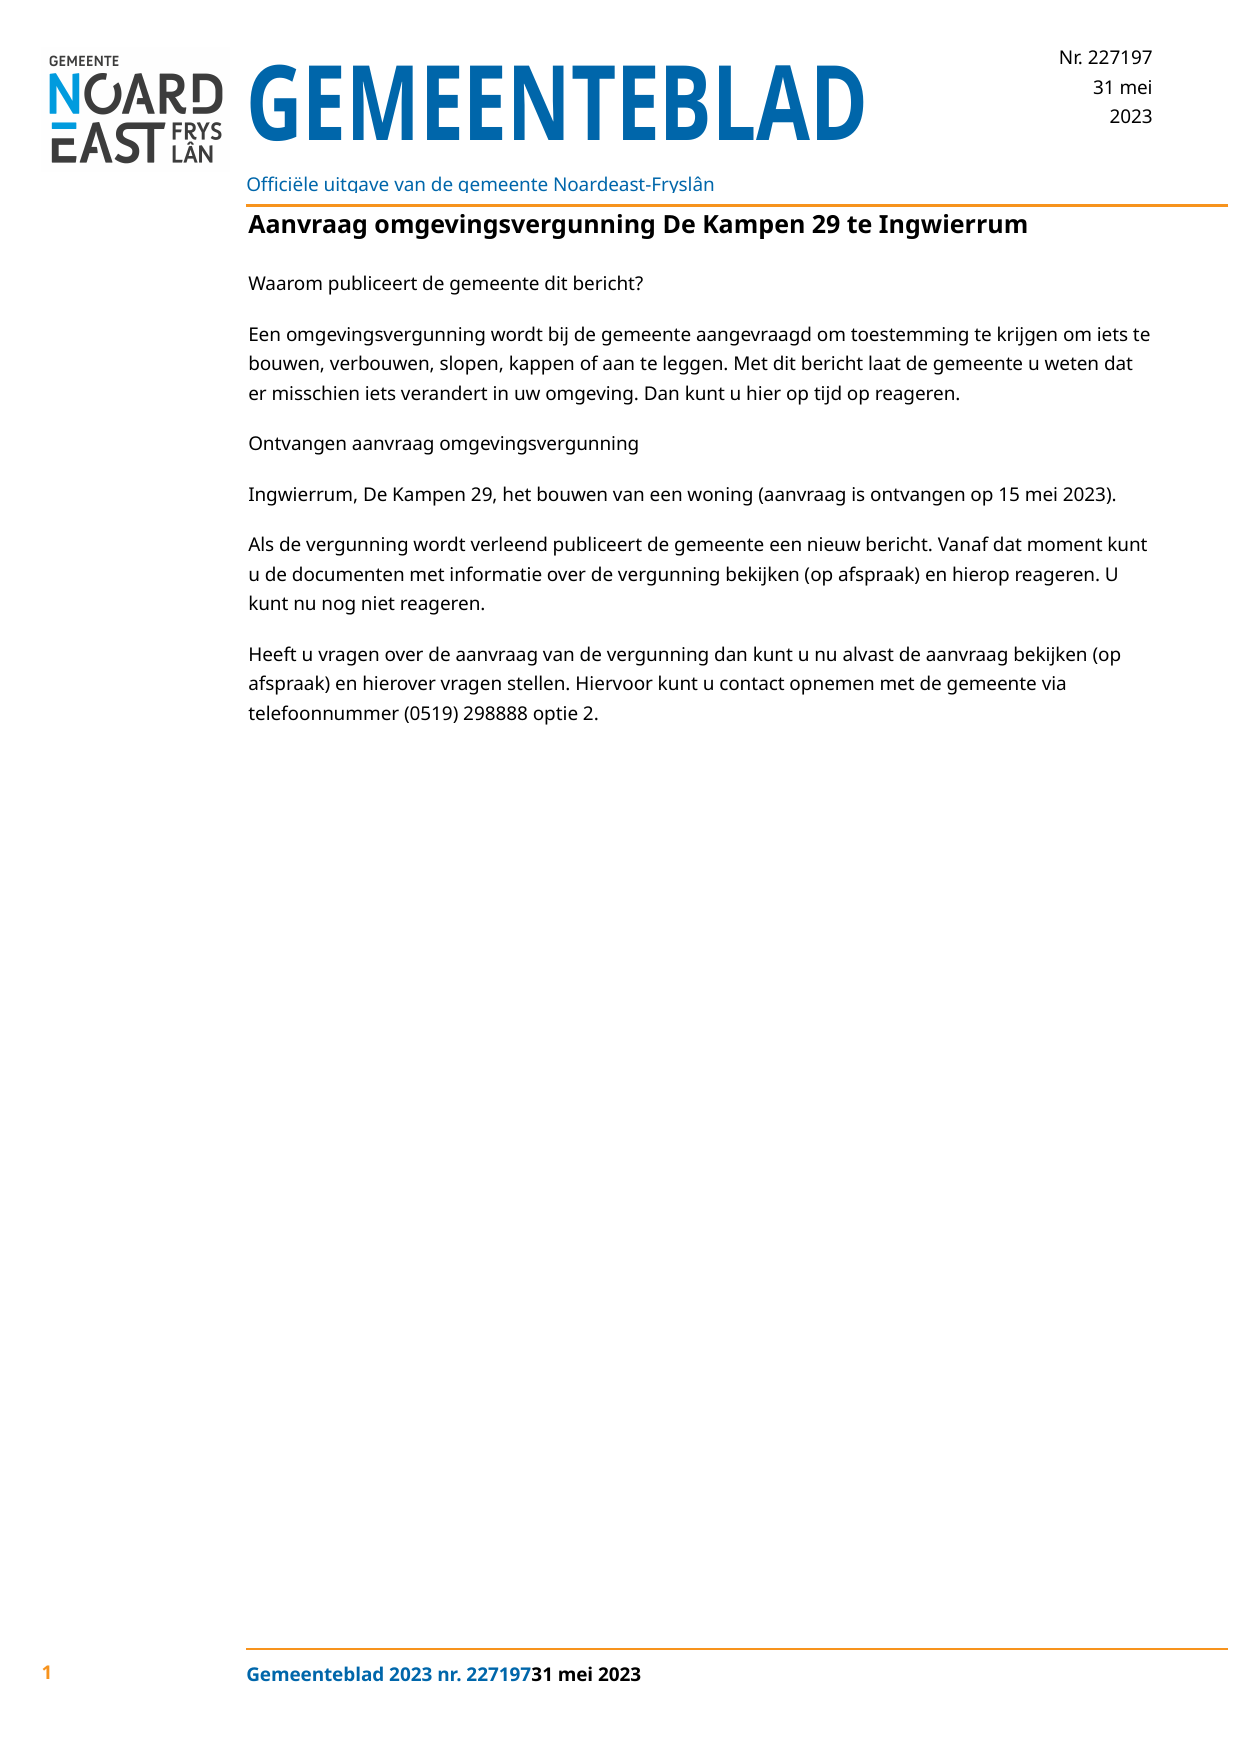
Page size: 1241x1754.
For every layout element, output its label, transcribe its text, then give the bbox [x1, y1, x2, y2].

text Ontvangen aanvraag omgevingsvergunning [248, 430, 1152, 456]
text Als de vergunning wordt verleend publiceert de gemeente een nieuw bericht. Vanaf dat moment kunt u de documenten met informatie over de vergunning bekijken (op afspraak) en hierop reageren. U kunt nu nog niet reageren. [248, 531, 1152, 616]
text Ingwierrum, De Kampen 29, het bouwen van een woning (aanvraag is ontvangen op 15 mei 2023). [248, 481, 1152, 506]
text Waarom publiceert de gemeente dit bericht? [248, 270, 1152, 296]
picture [41, 47, 231, 172]
text Heeft u vragen over de aanvraag van de vergunning dan kunt u nu alvast de aanvraag bekijken (op afspraak) en hierover vragen stellen. Hiervoor kunt u contact opnemen met de gemeente via telefoonnummer (0519) 298888 optie 2. [248, 641, 1152, 726]
text Een omgevingsvergunning wordt bij de gemeente aangevraagd om toestemming te krijgen om iets te bouwen, verbouwen, slopen, kappen of aan te leggen. Met dit bericht laat de gemeente u weten dat er misschien iets verandert in uw omgeving. Dan kunt u hier op tijd op reageren. [248, 321, 1152, 406]
text Aanvraag omgevingsvergunning De Kampen 29 te Ingwierrum [248, 207, 1152, 241]
